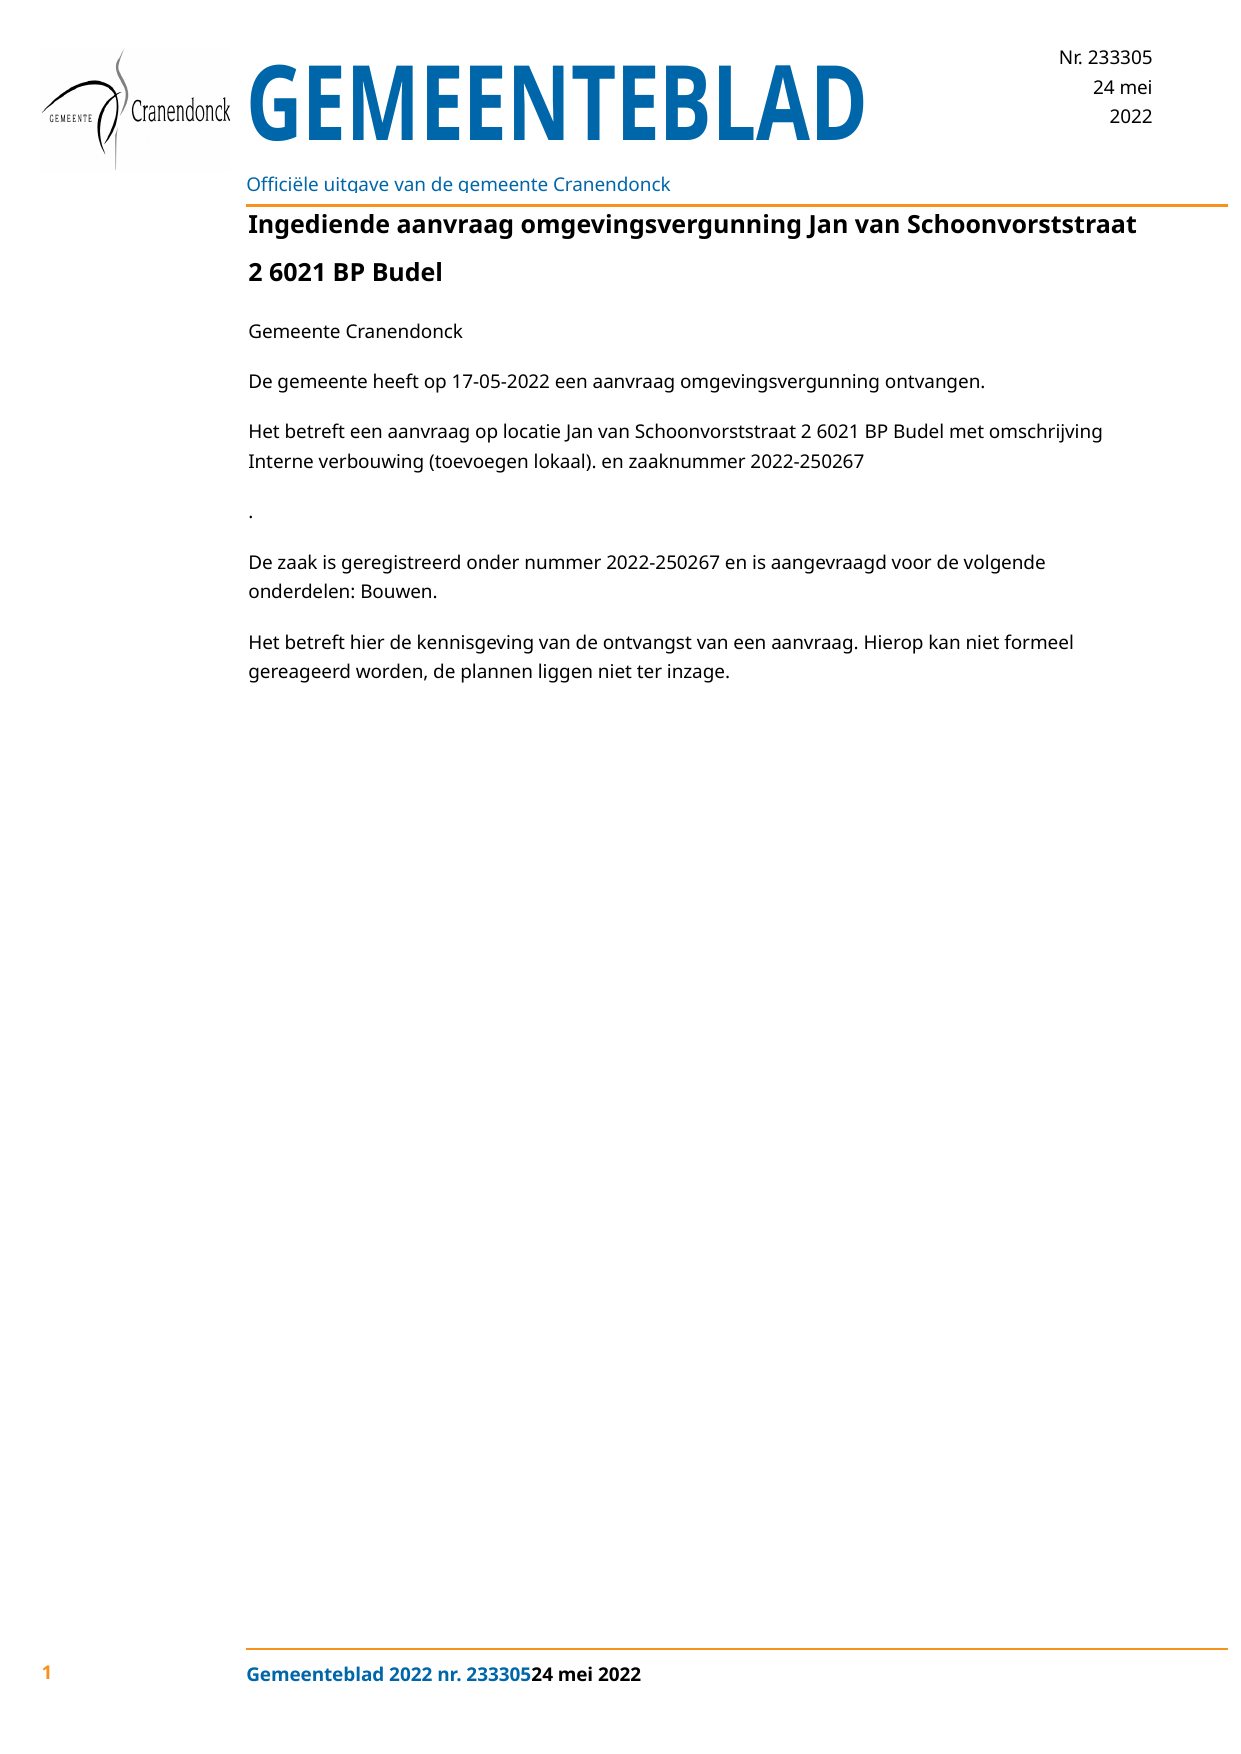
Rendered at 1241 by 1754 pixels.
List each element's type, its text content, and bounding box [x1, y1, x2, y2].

text Ingediende aanvraag omgevingsvergunning Jan van Schoonvorststraat 2 6021 BP Budel [248, 207, 1152, 288]
picture [41, 47, 231, 172]
text De zaak is geregistreerd onder nummer 2022-250267 en is aangevraagd voor de volgende onderdelen: Bouwen. [248, 549, 1152, 604]
text . [248, 499, 1152, 524]
text De gemeente heeft op 17-05-2022 een aanvraag omgevingsvergunning ontvangen. [248, 368, 1152, 394]
text Gemeente Cranendonck [248, 318, 1152, 344]
text Het betreft hier de kennisgeving van de ontvangst van een aanvraag. Hierop kan niet formeel gereageerd worden, de plannen liggen niet ter inzage. [248, 629, 1152, 684]
text Het betreft een aanvraag op locatie Jan van Schoonvorststraat 2 6021 BP Budel met omschrijving Interne verbouwing (toevoegen lokaal). en zaaknummer 2022-250267 [248, 419, 1152, 474]
